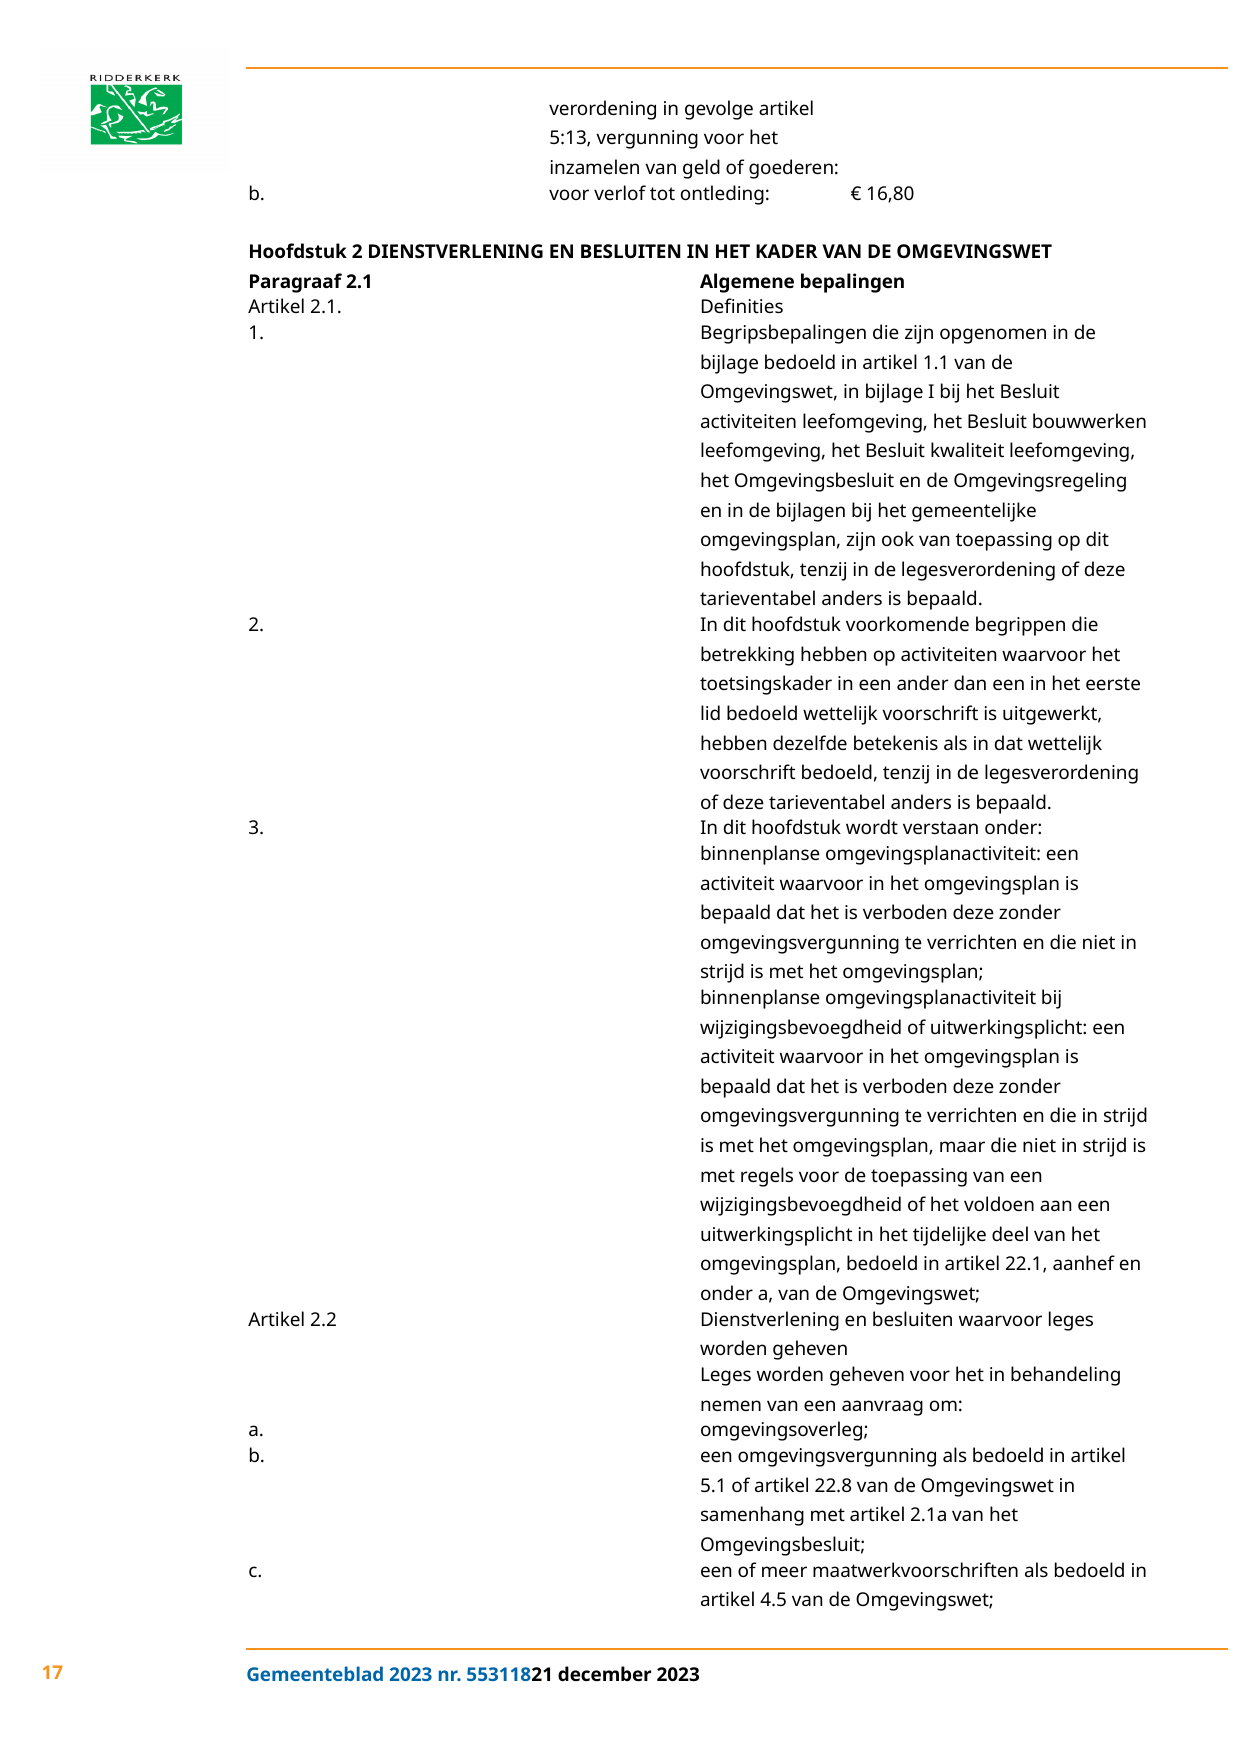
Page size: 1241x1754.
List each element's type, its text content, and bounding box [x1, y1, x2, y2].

table_cell omgevingsoverleg; [700, 1417, 1152, 1442]
table_cell voor verlof tot ontleding: [549, 180, 850, 205]
table_cell [248, 984, 700, 1306]
table_cell [850, 95, 1152, 180]
table_cell Definities [700, 294, 1152, 319]
table_cell binnenplanse omgevingsplanactiviteit: een activiteit waarvoor in het omgevingsplan is bepaald dat het is verboden deze zonder omgevingsvergunning te verrichten en die niet in strijd is met het omgevingsplan; [700, 840, 1152, 984]
table_cell 3. [248, 815, 700, 840]
table_cell In dit hoofdstuk wordt verstaan onder: [700, 815, 1152, 840]
table_cell [248, 95, 549, 180]
table_cell een omgevingsvergunning als bedoeld in artikel 5.1 of artikel 22.8 van de Omgevingswet in samenhang met artikel 2.1a van het Omgevingsbesluit; [700, 1442, 1152, 1557]
table_cell In dit hoofdstuk voorkomende begrippen die betrekking hebben op activiteiten waarvoor het toetsingskader in een ander dan een in het eerste lid bedoeld wettelijk voorschrift is uitgewerkt, hebben dezelfde betekenis als in dat wettelijk voorschrift bedoeld, tenzij in de legesverordening of deze tarieventabel anders is bepaald. [700, 611, 1152, 814]
table_cell Dienstverlening en besluiten waarvoor leges worden geheven [700, 1306, 1152, 1361]
table_cell Begripsbepalingen die zijn opgenomen in de bijlage bedoeld in artikel 1.1 van de Omgevingswet, in bijlage I bij het Besluit activiteiten leefomgeving, het Besluit bouwwerken leefomgeving, het Besluit kwaliteit leefomgeving, het Omgevingsbesluit en de Omgevingsregeling en in de bijlagen bij het gemeentelijke omgevingsplan, zijn ook van toepassing op dit hoofdstuk, tenzij in de legesverordening of deze tarieventabel anders is bepaald. [700, 319, 1152, 611]
table_header Algemene bepalingen [700, 268, 1152, 294]
table_cell [248, 840, 700, 984]
table_header Paragraaf 2.1 [248, 268, 700, 294]
table_cell b. [248, 180, 549, 205]
table_cell een of meer maatwerkvoorschriften als bedoeld in artikel 4.5 van de Omgevingswet; [700, 1557, 1152, 1612]
table_cell binnenplanse omgevingsplanactiviteit bij wijzigingsbevoegdheid of uitwerkingsplicht: een activiteit waarvoor in het omgevingsplan is bepaald dat het is verboden deze zonder omgevingsvergunning te verrichten en die in strijd is met het omgevingsplan, maar die niet in strijd is met regels voor de toepassing van een wijzigingsbevoegdheid of het voldoen aan een uitwerkingsplicht in het tijdelijke deel van het omgevingsplan, bedoeld in artikel 22.1, aanhef en onder a, van de Omgevingswet; [700, 984, 1152, 1306]
table_cell 1. [248, 319, 700, 611]
table_cell Leges worden geheven voor het in behandeling nemen van een aanvraag om: [700, 1361, 1152, 1417]
picture [41, 47, 231, 172]
table_cell 2. [248, 611, 700, 814]
table_cell [248, 1361, 700, 1417]
table_cell a. [248, 1417, 700, 1442]
table_cell Artikel 2.1. [248, 294, 700, 319]
text Hoofdstuk 2 DIENSTVERLENING EN BESLUITEN IN HET KADER VAN DE OMGEVINGSWET [248, 238, 1152, 264]
table_cell Artikel 2.2 [248, 1306, 700, 1361]
table_cell € 16,80 [850, 180, 1152, 205]
table_cell b. [248, 1442, 700, 1557]
table_cell verordening in gevolge artikel 5:13, vergunning voor het inzamelen van geld of goederen: [549, 95, 850, 180]
table_cell c. [248, 1557, 700, 1612]
